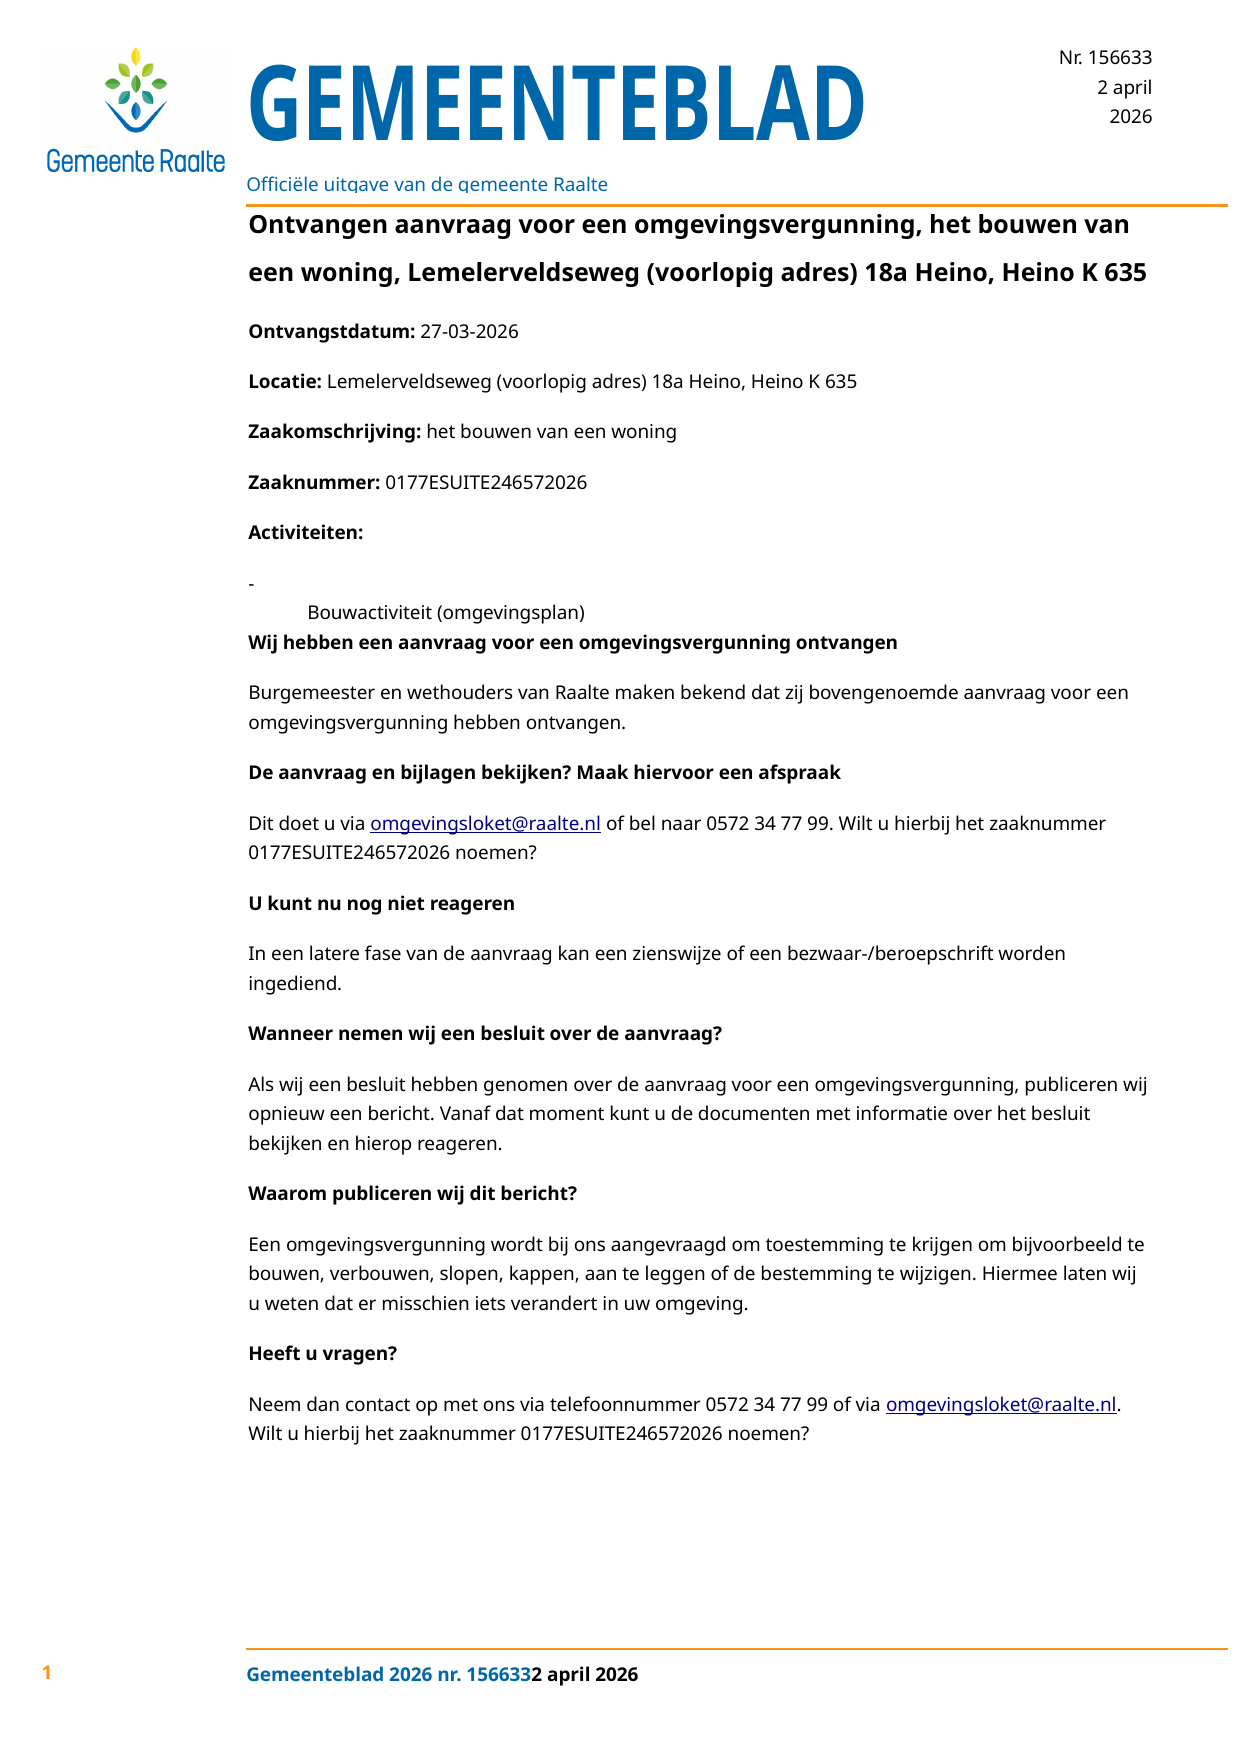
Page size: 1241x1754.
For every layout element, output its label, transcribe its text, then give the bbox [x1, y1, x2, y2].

text In een latere fase van de aanvraag kan een zienswijze of een bezwaar-/beroepschrift worden ingediend. [248, 940, 1152, 996]
text Zaaknummer: 0177ESUITE246572026 [248, 469, 1152, 495]
text Burgemeester en wethouders van Raalte maken bekend dat zij bovengenoemde aanvraag voor een omgevingsvergunning hebben ontvangen. [248, 679, 1152, 735]
text Wij hebben een aanvraag voor een omgevingsvergunning ontvangen [248, 629, 1152, 655]
text Ontvangstdatum: 27-03-2026 [248, 318, 1152, 344]
text Waarom publiceren wij dit bericht? [248, 1180, 1152, 1206]
picture [41, 47, 231, 172]
text Als wij een besluit hebben genomen over de aanvraag voor een omgevingsvergunning, publiceren wij opnieuw een bericht. Vanaf dat moment kunt u de documenten met informatie over het besluit bekijken en hierop reageren. [248, 1071, 1152, 1156]
text Zaakomschrijving: het bouwen van een woning [248, 419, 1152, 444]
text Heeft u vragen? [248, 1340, 1152, 1366]
text U kunt nu nog niet reageren [248, 890, 1152, 916]
list Bouwactiviteit (omgevingsplan) [248, 599, 1152, 625]
text Dit doet u via omgevingsloket@raalte.nl of bel naar 0572 34 77 99. Wilt u hierbij het zaaknummer 0177ESUITE246572026 noemen? [248, 810, 1152, 865]
text Een omgevingsvergunning wordt bij ons aangevraagd om toestemming te krijgen om bijvoorbeeld te bouwen, verbouwen, slopen, kappen, aan te leggen of de bestemming te wijzigen. Hiermee laten wij u weten dat er misschien iets verandert in uw omgeving. [248, 1231, 1152, 1316]
text Locatie: Lemelerveldseweg (voorlopig adres) 18a Heino, Heino K 635 [248, 368, 1152, 394]
text De aanvraag en bijlagen bekijken? Maak hiervoor een afspraak [248, 759, 1152, 785]
text Activiteiten: [248, 519, 1152, 545]
text Neem dan contact op met ons via telefoonnummer 0572 34 77 99 of via omgevingsloket@raalte.nl. Wilt u hierbij het zaaknummer 0177ESUITE246572026 noemen? [248, 1391, 1152, 1446]
text Ontvangen aanvraag voor een omgevingsvergunning, het bouwen van een woning, Lemelerveldseweg (voorlopig adres) 18a Heino, Heino K 635 [248, 207, 1152, 288]
text Wanneer nemen wij een besluit over de aanvraag? [248, 1020, 1152, 1046]
